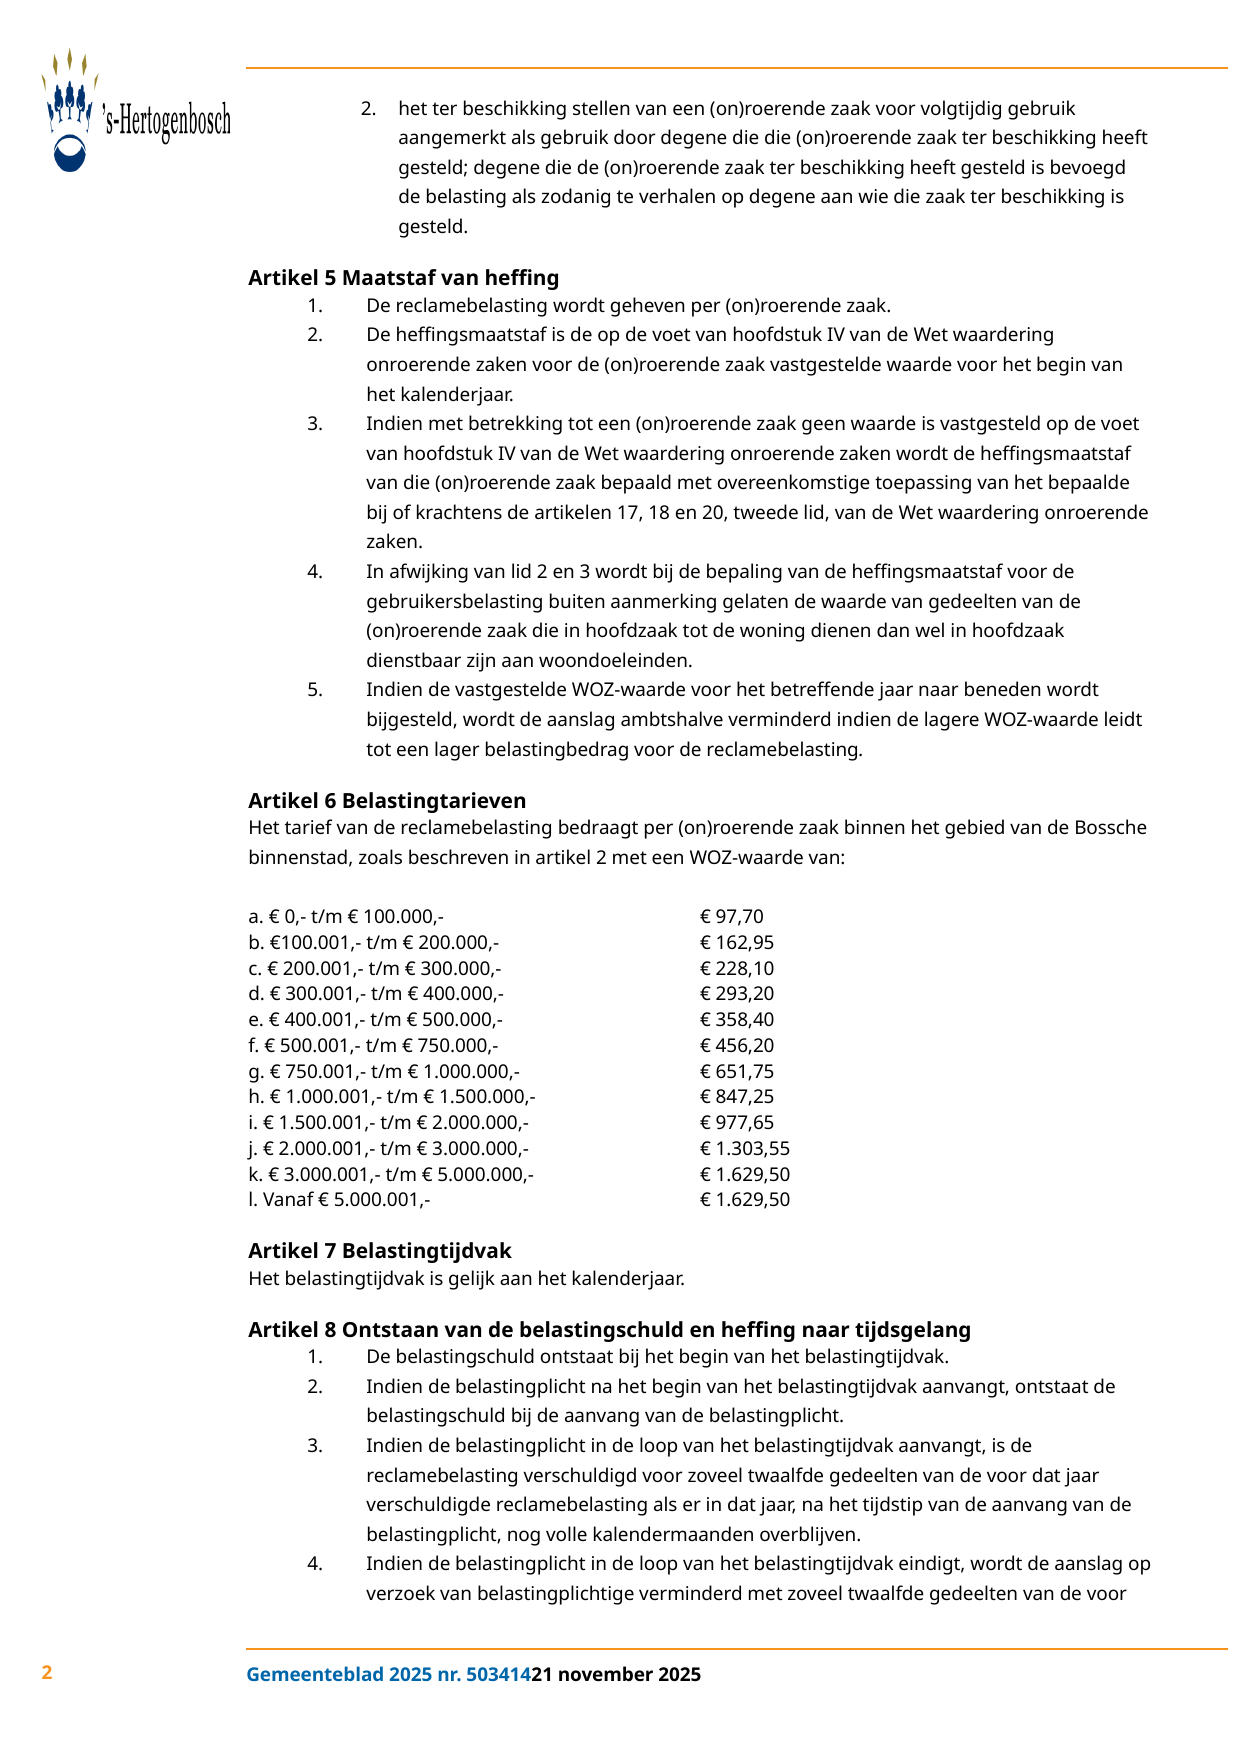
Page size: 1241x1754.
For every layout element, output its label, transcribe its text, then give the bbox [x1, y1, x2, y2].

picture [41, 47, 231, 172]
table_cell € 977,65 [700, 1109, 1152, 1135]
table_header a. € 0,- t/m € 100.000,- [248, 904, 700, 929]
list Indien de belastingplicht na het begin van het belastingtijdvak aanvangt, ontstaat de belastingschuld bij de aanvang van de belastingplicht. [307, 1373, 1152, 1428]
table_cell e. € 400.001,- t/m € 500.000,- [248, 1006, 700, 1032]
list Indien met betrekking tot een (on)roerende zaak geen waarde is vastgesteld op de voet van hoofdstuk IV van de Wet waardering onroerende zaken wordt de heffingsmaatstaf van die (on)roerende zaak bepaald met overeenkomstige toepassing van het bepaalde bij of krachtens de artikelen 17, 18 en 20, tweede lid, van de Wet waardering onroerende zaken. [307, 410, 1152, 554]
table_cell € 1.629,50 [700, 1186, 1152, 1212]
table_cell d. € 300.001,- t/m € 400.000,- [248, 981, 700, 1006]
table_cell € 293,20 [700, 981, 1152, 1006]
text Het tarief van de reclamebelasting bedraagt per (on)roerende zaak binnen het gebied van de Bossche binnenstad, zoals beschreven in artikel 2 met een WOZ-waarde van: [248, 814, 1152, 870]
text Het belastingtijdvak is gelijk aan het kalenderjaar. [248, 1265, 1152, 1290]
list De belastingschuld ontstaat bij het begin van het belastingtijdvak. [307, 1343, 1152, 1369]
text Artikel 8 Ontstaan van de belastingschuld en heffing naar tijdsgelang [248, 1315, 1152, 1343]
text Artikel 6 Belastingtarieven [248, 786, 1152, 814]
table_cell h. € 1.000.001,- t/m € 1.500.000,- [248, 1084, 700, 1109]
table_cell f. € 500.001,- t/m € 750.000,- [248, 1032, 700, 1058]
list In afwijking van lid 2 en 3 wordt bij de bepaling van de heffingsmaatstaf voor de gebruikersbelasting buiten aanmerking gelaten de waarde van gedeelten van de (on)roerende zaak die in hoofdzaak tot de woning dienen dan wel in hoofdzaak dienstbaar zijn aan woondoeleinden. [307, 558, 1152, 673]
table_cell € 1.303,55 [700, 1135, 1152, 1161]
table_cell € 228,10 [700, 955, 1152, 981]
list Indien de belastingplicht in de loop van het belastingtijdvak aanvangt, is de reclamebelasting verschuldigd voor zoveel twaalfde gedeelten van de voor dat jaar verschuldigde reclamebelasting als er in dat jaar, na het tijdstip van de aanvang van de belastingplicht, nog volle kalendermaanden overblijven. [307, 1432, 1152, 1547]
list De heffingsmaatstaf is de op de voet van hoofdstuk IV van de Wet waardering onroerende zaken voor de (on)roerende zaak vastgestelde waarde voor het begin van het kalenderjaar. [307, 322, 1152, 406]
text Artikel 5 Maatstaf van heffing [248, 263, 1152, 292]
table_cell € 358,40 [700, 1006, 1152, 1032]
table_cell € 1.629,50 [700, 1161, 1152, 1186]
table_cell c. € 200.001,- t/m € 300.000,- [248, 955, 700, 981]
table_cell l. Vanaf € 5.000.001,- [248, 1186, 700, 1212]
table_cell g. € 750.001,- t/m € 1.000.000,- [248, 1058, 700, 1083]
table_cell € 847,25 [700, 1084, 1152, 1109]
table_cell j. € 2.000.001,- t/m € 3.000.000,- [248, 1135, 700, 1161]
table_cell b. €100.001,- t/m € 200.000,- [248, 929, 700, 955]
list Indien de vastgestelde WOZ-waarde voor het betreffende jaar naar beneden wordt bijgesteld, wordt de aanslag ambtshalve verminderd indien de lagere WOZ-waarde leidt tot een lager belastingbedrag voor de reclamebelasting. [307, 677, 1152, 761]
table_cell i. € 1.500.001,- t/m € 2.000.000,- [248, 1109, 700, 1135]
table_cell € 651,75 [700, 1058, 1152, 1083]
table_cell € 456,20 [700, 1032, 1152, 1058]
list De reclamebelasting wordt geheven per (on)roerende zaak. [307, 292, 1152, 318]
list Indien de belastingplicht in de loop van het belastingtijdvak eindigt, wordt de aanslag op verzoek van belastingplichtige verminderd met zoveel twaalfde gedeelten van de voor [307, 1551, 1152, 1606]
list het ter beschikking stellen van een (on)roerende zaak voor volgtijdig gebruik aangemerkt als gebruik door degene die die (on)roerende zaak ter beschikking heeft gesteld; degene die de (on)roerende zaak ter beschikking heeft gesteld is bevoegd de belasting als zodanig te verhalen op degene aan wie die zaak ter beschikking is gesteld. [361, 95, 1152, 239]
table_cell k. € 3.000.001,- t/m € 5.000.000,- [248, 1161, 700, 1186]
text Artikel 7 Belastingtijdvak [248, 1236, 1152, 1265]
table_cell € 162,95 [700, 929, 1152, 955]
table_header € 97,70 [700, 904, 1152, 929]
